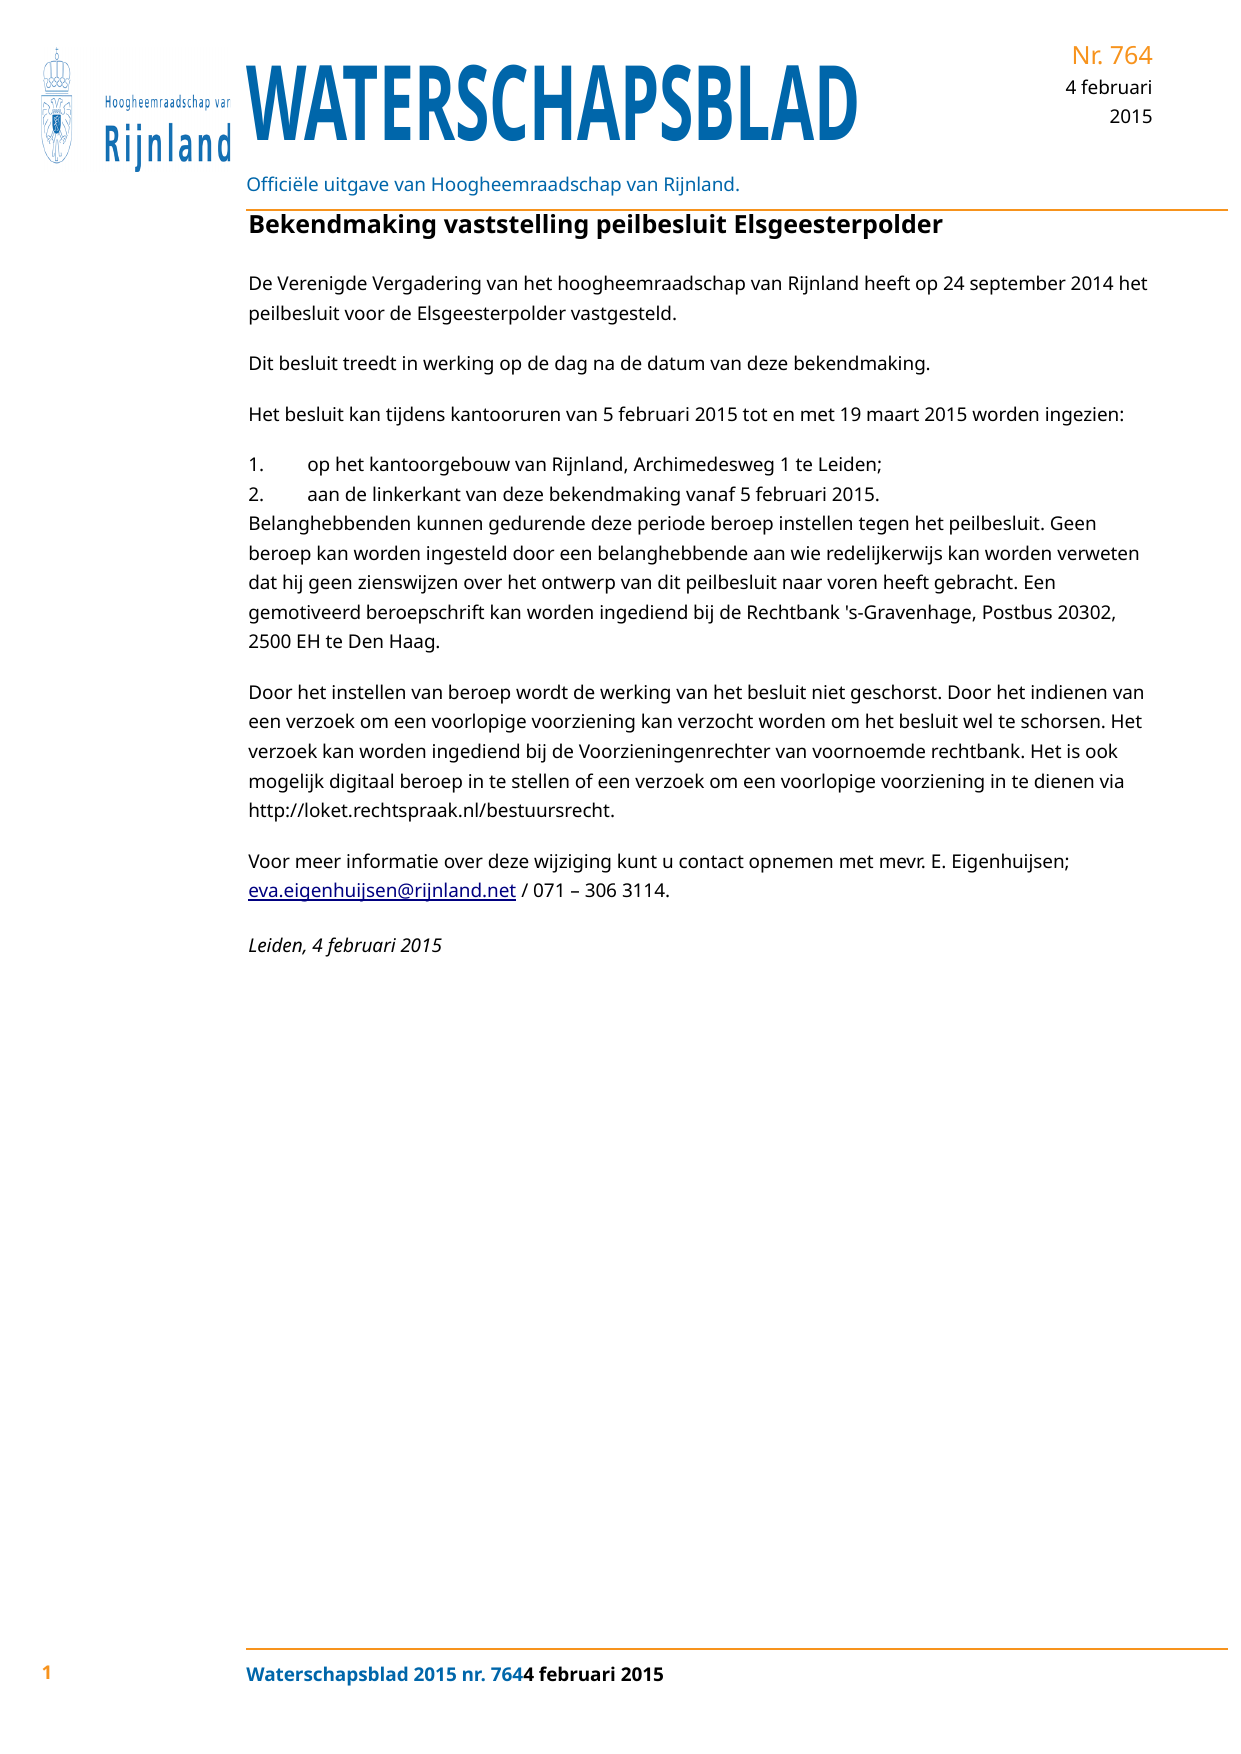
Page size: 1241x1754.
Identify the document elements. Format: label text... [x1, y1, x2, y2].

text Voor meer informatie over deze wijziging kunt u contact opnemen met mevr. E. Eigenhuijsen; eva.eigenhuijsen@rijnland.net / 071 – 306 3114. [248, 848, 1152, 903]
picture [41, 47, 231, 172]
list aan de linkerkant van deze bekendmaking vanaf 5 februari 2015. [248, 481, 1152, 506]
text De Verenigde Vergadering van het hoogheemraadschap van Rijnland heeft op 24 september 2014 het peilbesluit voor de Elsgeesterpolder vastgesteld. [248, 270, 1152, 326]
text Het besluit kan tijdens kantooruren van 5 februari 2015 tot en met 19 maart 2015 worden ingezien: [248, 401, 1152, 426]
text Door het instellen van beroep wordt de werking van het besluit niet geschorst. Door het indienen van een verzoek om een voorlopige voorziening kan verzocht worden om het besluit wel te schorsen. Het verzoek kan worden ingediend bij de Voorzieningenrechter van voornoemde rechtbank. Het is ook mogelijk digitaal beroep in te stellen of een verzoek om een voorlopige voorziening in te dienen via http://loket.rechtspraak.nl/bestuursrecht. [248, 679, 1152, 823]
text Belanghebbenden kunnen gedurende deze periode beroep instellen tegen het peilbesluit. Geen beroep kan worden ingesteld door een belanghebbende aan wie redelijkerwijs kan worden verweten dat hij geen zienswijzen over het ontwerp van dit peilbesluit naar voren heeft gebracht. Een gemotiveerd beroepschrift kan worden ingediend bij de Rechtbank 's-Gravenhage, Postbus 20302, 2500 EH te Den Haag. [248, 510, 1152, 654]
text Leiden, 4 februari 2015 [248, 933, 1152, 958]
text Bekendmaking vaststelling peilbesluit Elsgeesterpolder [248, 211, 1152, 241]
list op het kantoorgebouw van Rijnland, Archimedesweg 1 te Leiden; [248, 451, 1152, 477]
text Dit besluit treedt in werking op de dag na de datum van deze bekendmaking. [248, 350, 1152, 376]
